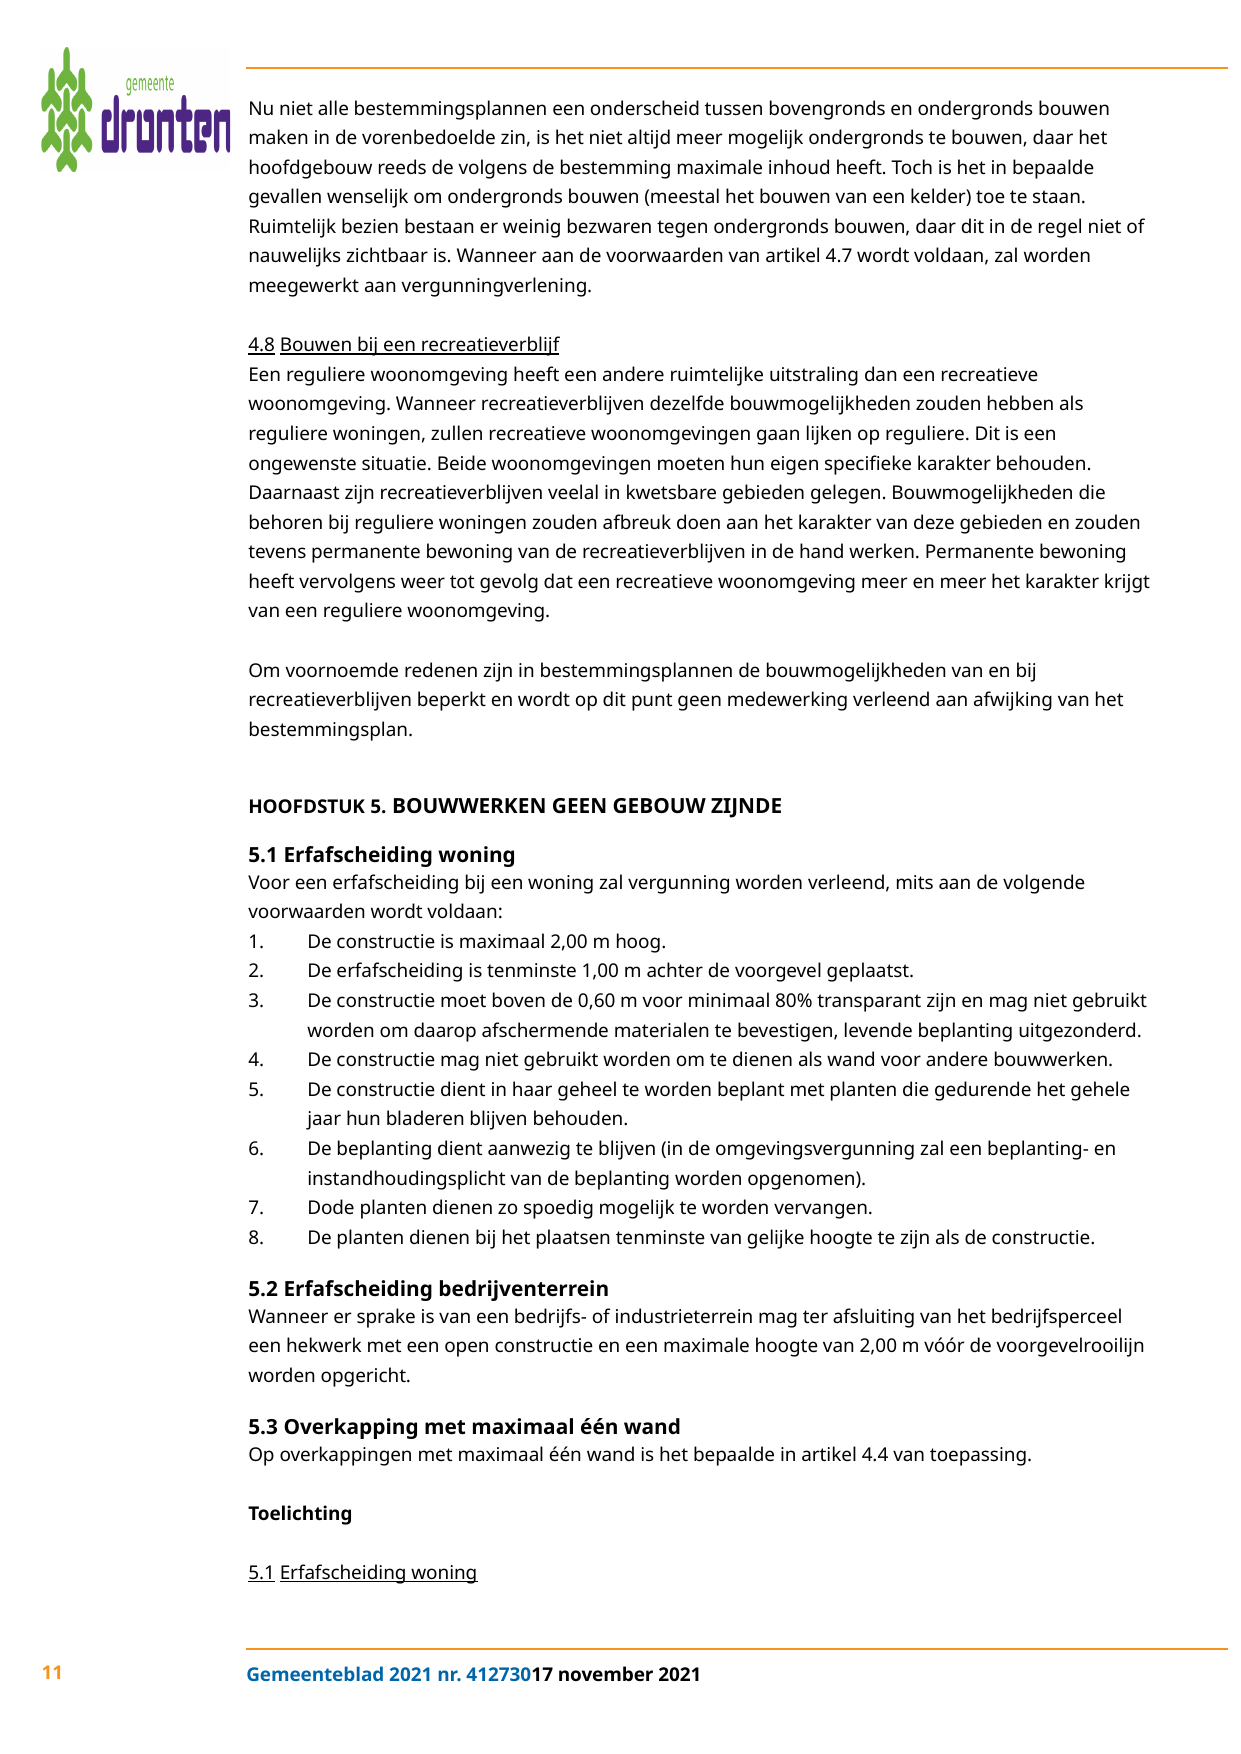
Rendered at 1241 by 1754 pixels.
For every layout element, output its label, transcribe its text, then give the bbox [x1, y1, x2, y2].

text Op overkappingen met maximaal één wand is het bepaalde in artikel 4.4 van toepassing. [248, 1441, 1152, 1467]
list De constructie moet boven de 0,60 m voor minimaal 80% transparant zijn en mag niet gebruikt worden om daarop afschermende materialen te bevestigen, levende beplanting uitgezonderd. [248, 987, 1152, 1043]
text 5.1 Erfafscheiding woning [248, 841, 1152, 869]
list De constructie dient in haar geheel te worden beplant met planten die gedurende het gehele jaar hun bladeren blijven behouden. [248, 1076, 1152, 1131]
list De beplanting dient aanwezig te blijven (in de omgevingsvergunning zal een beplanting- en instandhoudingsplicht van de beplanting worden opgenomen). [248, 1135, 1152, 1191]
list De constructie is maximaal 2,00 m hoog. [248, 928, 1152, 954]
text 5.2 Erfafscheiding bedrijventerrein [248, 1274, 1152, 1303]
text Wanneer er sprake is van een bedrijfs- of industrieterrein mag ter afsluiting van het bedrijfsperceel een hekwerk met een open constructie en een maximale hoogte van 2,00 m vóór de voorgevelrooilijn worden opgericht. [248, 1303, 1152, 1388]
list De planten dienen bij het plaatsen tenminste van gelijke hoogte te zijn als de constructie. [248, 1224, 1152, 1250]
picture [41, 47, 231, 172]
text 5.3 Overkapping met maximaal één wand [248, 1412, 1152, 1441]
list De erfafscheiding is tenminste 1,00 m achter de voorgevel geplaatst. [248, 958, 1152, 983]
text Om voornoemde redenen zijn in bestemmingsplannen de bouwmogelijkheden van en bij recreatieverblijven beperkt en wordt op dit punt geen medewerking verleend aan afwijking van het bestemmingsplan. [248, 657, 1152, 742]
list Dode planten dienen zo spoedig mogelijk te worden vervangen. [248, 1194, 1152, 1220]
text Voor een erfafscheiding bij een woning zal vergunning worden verleend, mits aan de volgende voorwaarden wordt voldaan: [248, 869, 1152, 924]
text HOOFDSTUK 5. BOUWWERKEN GEEN GEBOUW ZIJNDE [248, 791, 1152, 820]
text Toelichting [248, 1500, 1152, 1526]
text Nu niet alle bestemmingsplannen een onderscheid tussen bovengronds en ondergronds bouwen maken in de vorenbedoelde zin, is het niet altijd meer mogelijk ondergronds te bouwen, daar het hoofdgebouw reeds de volgens de bestemming maximale inhoud heeft. Toch is het in bepaalde gevallen wenselijk om ondergronds bouwen (meestal het bouwen van een kelder) toe te staan. Ruimtelijk bezien bestaan er weinig bezwaren tegen ondergronds bouwen, daar dit in de regel niet of nauwelijks zichtbaar is. Wanneer aan de voorwaarden van artikel 4.7 wordt voldaan, zal worden meegewerkt aan vergunningverlening. [248, 95, 1152, 298]
text 5.1 Erfafscheiding woning [248, 1559, 1152, 1585]
text 4.8 Bouwen bij een recreatieverblijf [248, 331, 1152, 357]
text Een reguliere woonomgeving heeft een andere ruimtelijke uitstraling dan een recreatieve woonomgeving. Wanneer recreatieverblijven dezelfde bouwmogelijkheden zouden hebben als reguliere woningen, zullen recreatieve woonomgevingen gaan lijken op reguliere. Dit is een ongewenste situatie. Beide woonomgevingen moeten hun eigen specifieke karakter behouden. Daarnaast zijn recreatieverblijven veelal in kwetsbare gebieden gelegen. Bouwmogelijkheden die behoren bij reguliere woningen zouden afbreuk doen aan het karakter van deze gebieden en zouden tevens permanente bewoning van de recreatieverblijven in de hand werken. Permanente bewoning heeft vervolgens weer tot gevolg dat een recreatieve woonomgeving meer en meer het karakter krijgt van een reguliere woonomgeving. [248, 361, 1152, 623]
list De constructie mag niet gebruikt worden om te dienen als wand voor andere bouwwerken. [248, 1046, 1152, 1072]
